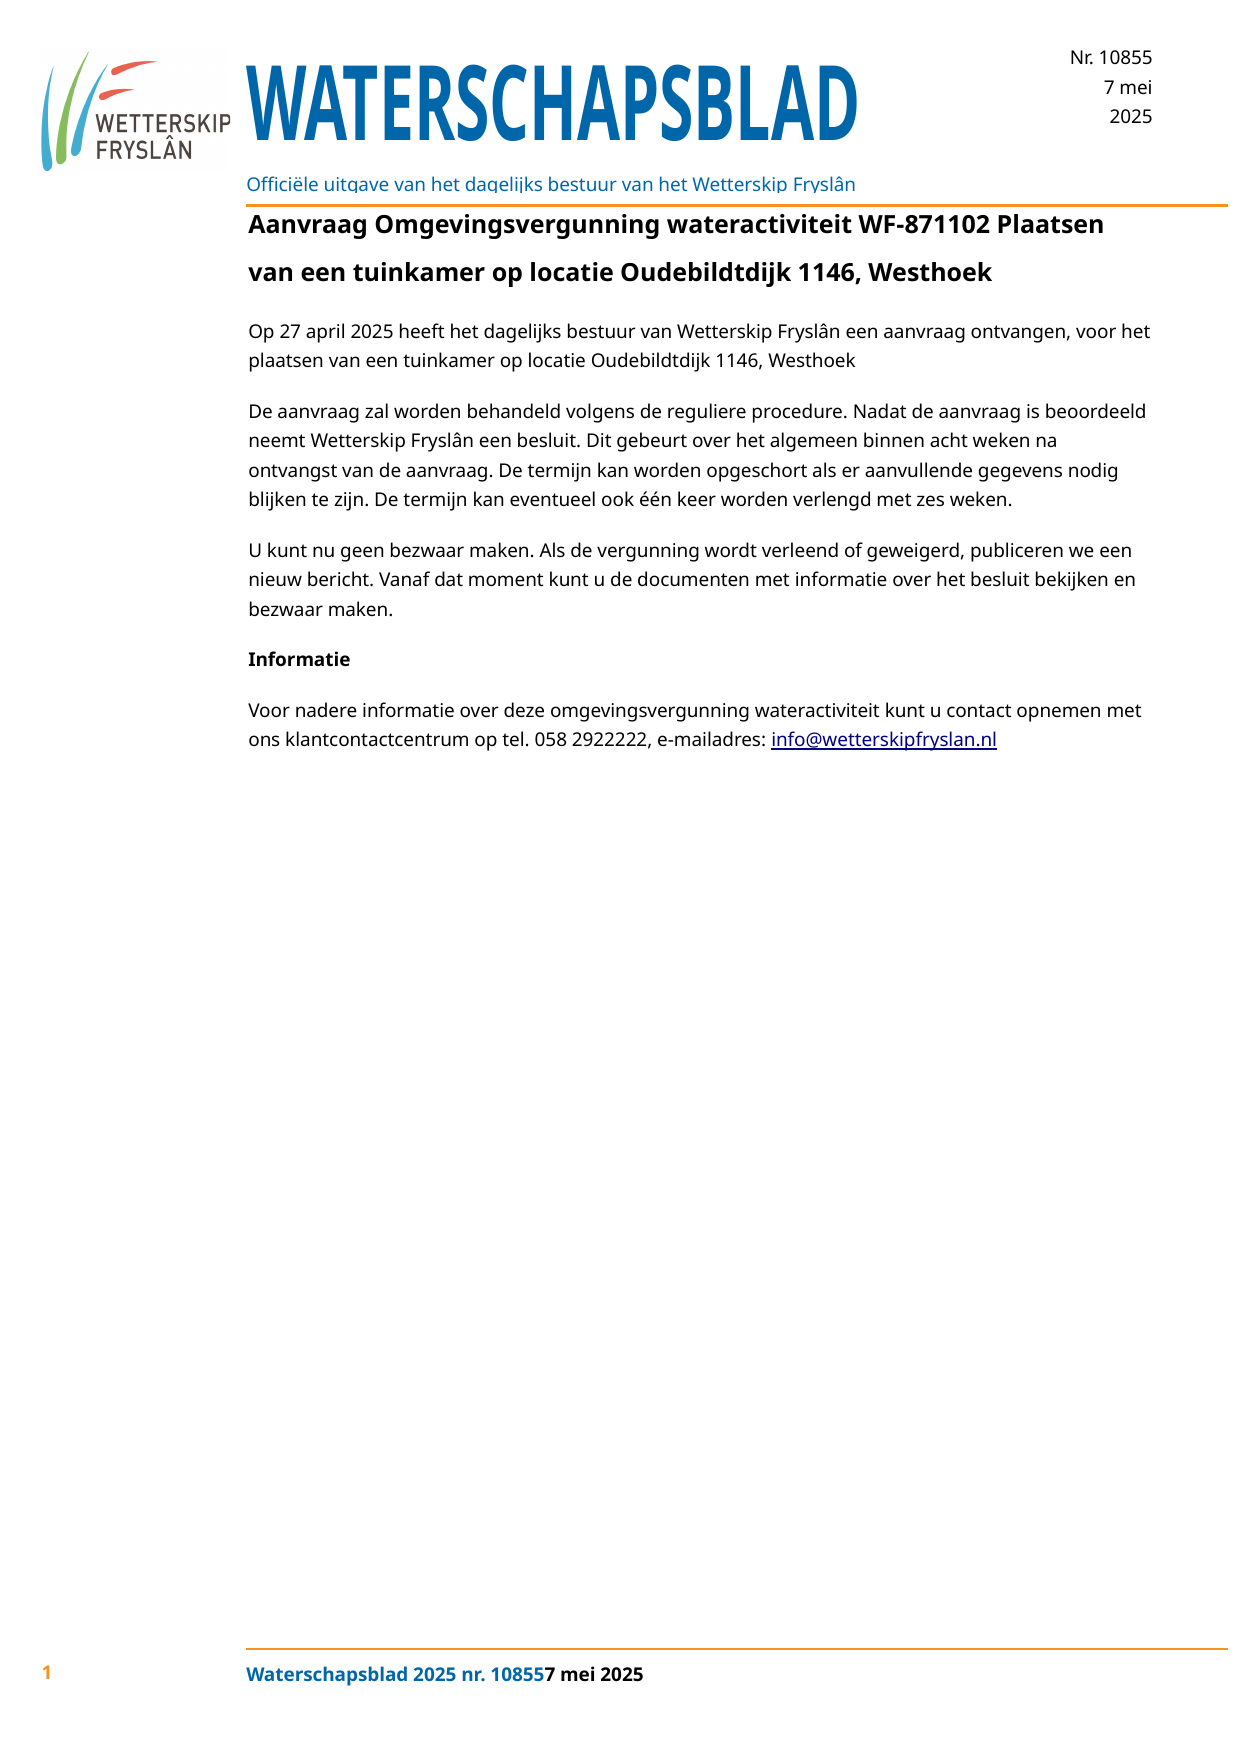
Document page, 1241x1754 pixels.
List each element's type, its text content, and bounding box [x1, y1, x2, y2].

text De aanvraag zal worden behandeld volgens de reguliere procedure. Nadat de aanvraag is beoordeeld neemt Wetterskip Fryslân een besluit. Dit gebeurt over het algemeen binnen acht weken na ontvangst van de aanvraag. De termijn kan worden opgeschort als er aanvullende gegevens nodig blijken te zijn. De termijn kan eventueel ook één keer worden verlengd met zes weken. [248, 398, 1152, 512]
text U kunt nu geen bezwaar maken. Als de vergunning wordt verleend of geweigerd, publiceren we een nieuw bericht. Vanaf dat moment kunt u de documenten met informatie over het besluit bekijken en bezwaar maken. [248, 537, 1152, 622]
text Aanvraag Omgevingsvergunning wateractiviteit WF-871102 Plaatsen van een tuinkamer op locatie Oudebildtdijk 1146, Westhoek [248, 207, 1152, 288]
text Op 27 april 2025 heeft het dagelijks bestuur van Wetterskip Fryslân een aanvraag ontvangen, voor het plaatsen van een tuinkamer op locatie Oudebildtdijk 1146, Westhoek [248, 318, 1152, 373]
picture [41, 47, 231, 172]
text Voor nadere informatie over deze omgevingsvergunning wateractiviteit kunt u contact opnemen met ons klantcontactcentrum op tel. 058 2922222, e-mailadres: info@wetterskipfryslan.nl [248, 697, 1152, 752]
text Informatie [248, 647, 1152, 672]
